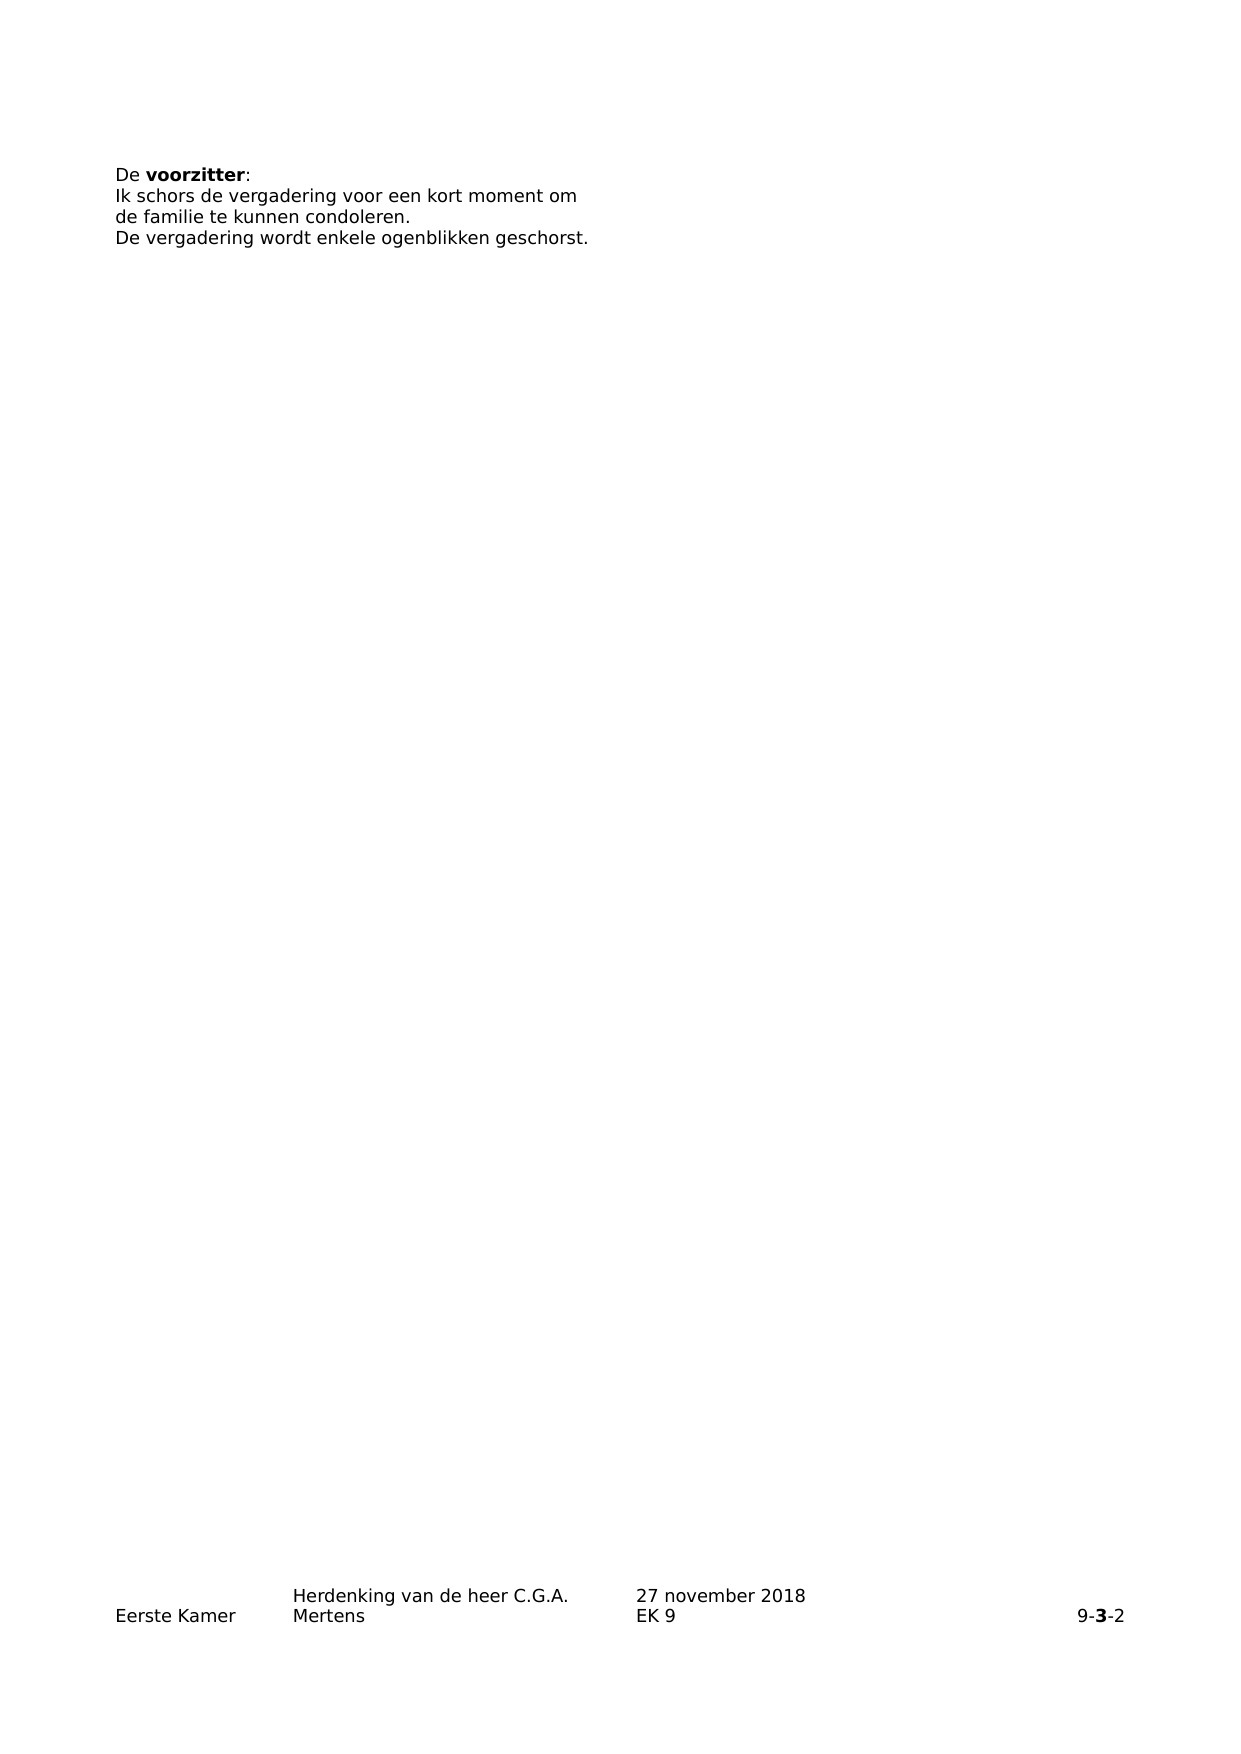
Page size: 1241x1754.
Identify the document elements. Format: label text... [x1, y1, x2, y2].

text De vergadering wordt enkele ogenblikken geschorst. [115, 228, 605, 248]
text De voorzitter: [115, 165, 605, 186]
text Ik schors de vergadering voor een kort moment om de familie te kunnen condoleren. [115, 186, 605, 228]
